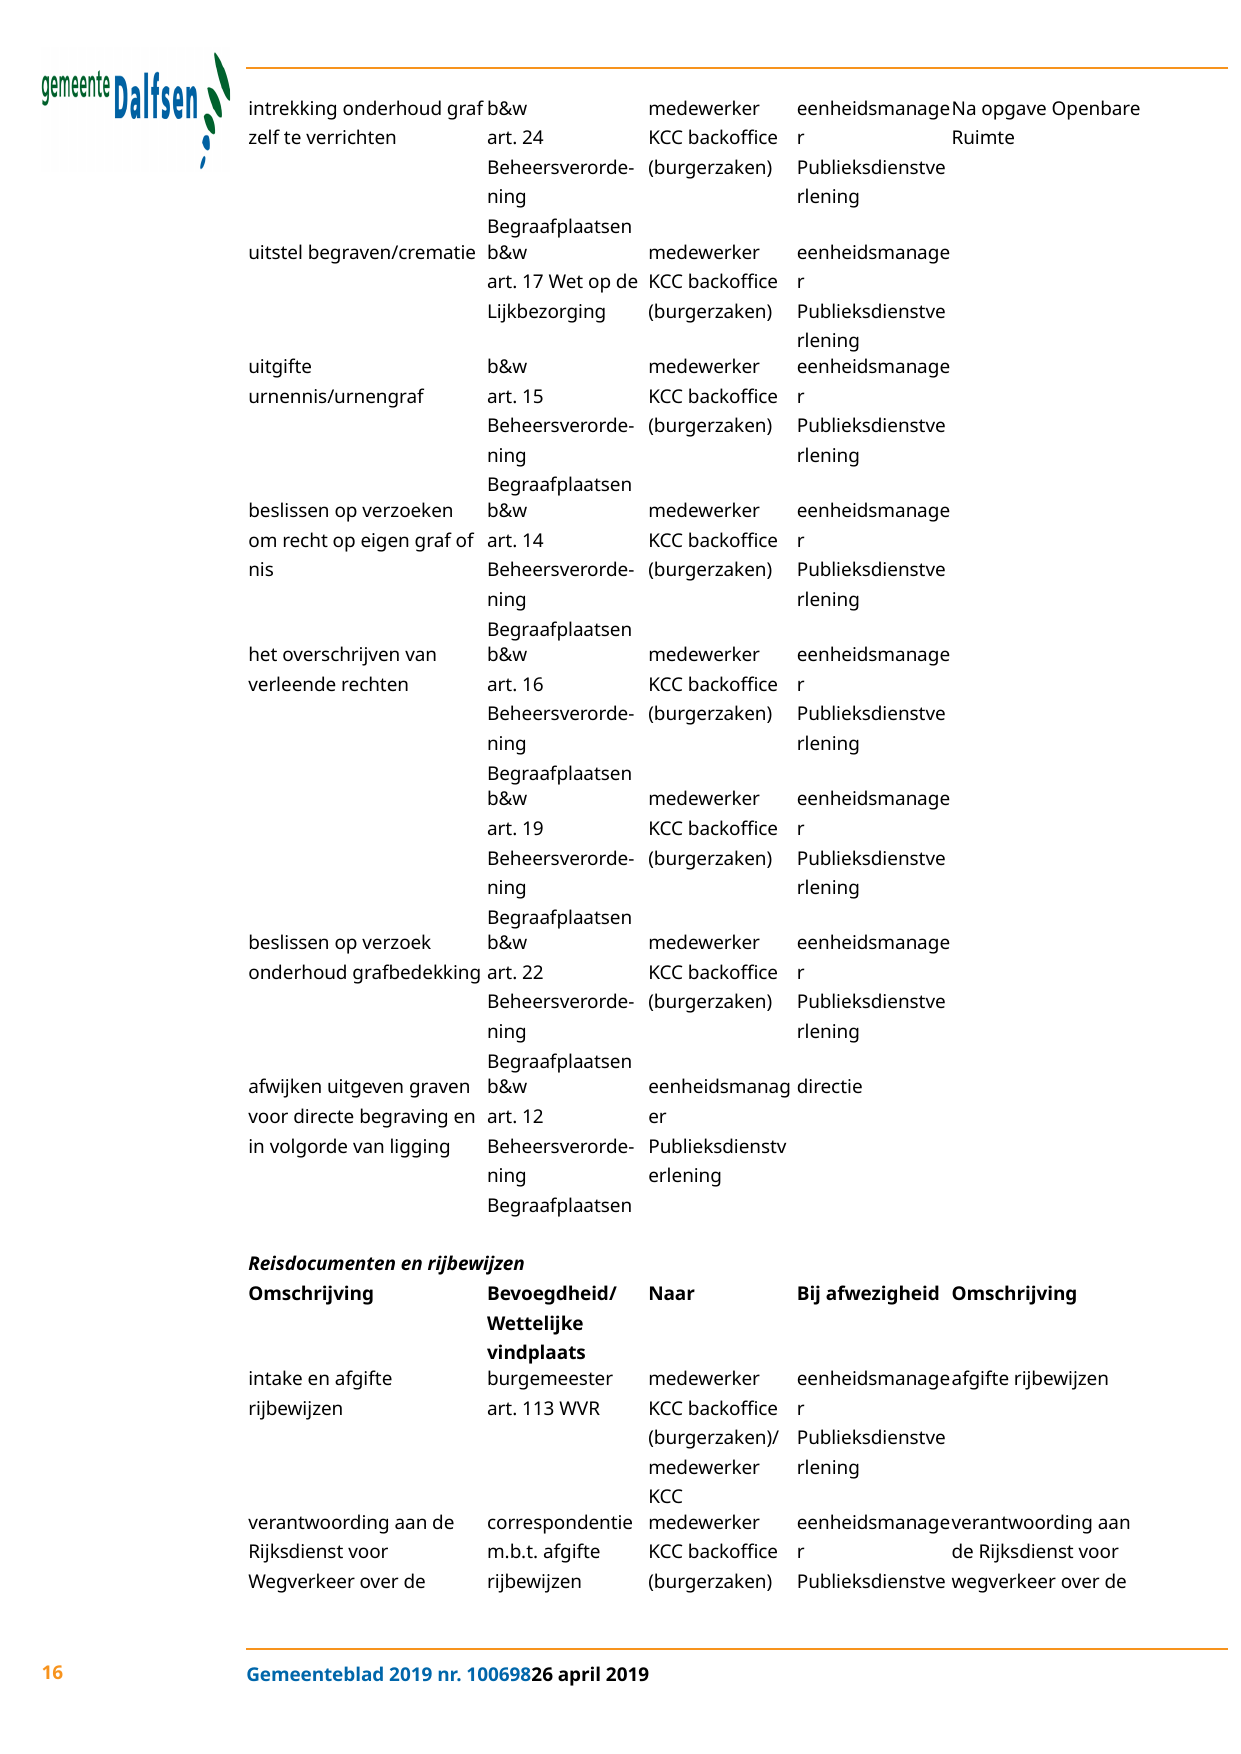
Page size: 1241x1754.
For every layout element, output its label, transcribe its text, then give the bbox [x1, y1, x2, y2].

table_cell b&w art. 19 Beheersverorde-ning Begraafplaatsen [487, 786, 648, 929]
table_header Omschrijving [951, 1280, 1152, 1365]
table_cell medewerker KCC backoffice (burgerzaken) [648, 353, 797, 497]
table_cell Na opgave Openbare Ruimte [951, 95, 1152, 239]
table_cell b&w art. 16 Beheersverorde-ning Begraafplaatsen [487, 641, 648, 786]
table_header Bevoegdheid/Wettelijke vindplaats [487, 1280, 648, 1365]
table_cell b&w art. 15 Beheersverorde-ning Begraafplaatsen [487, 353, 648, 497]
table_header Naar [648, 1280, 797, 1365]
table_cell verantwoording aan de Rijksdienst voor wegverkeer over de [951, 1509, 1152, 1594]
table_cell eenheidsmanager Publieksdienstverlening [797, 95, 951, 239]
table_cell eenheidsmanager Publieksdienstverlening [797, 239, 951, 353]
table_cell b&w art. 22 Beheersverorde-ning Begraafplaatsen [487, 930, 648, 1074]
table_cell burgemeester art. 113 WVR [487, 1365, 648, 1509]
table_cell eenheidsmanager Publieksdienstverlening [797, 353, 951, 497]
table_cell eenheidsmanager Publieksdienstverlening [797, 786, 951, 929]
picture [41, 47, 231, 172]
table_cell medewerker KCC backoffice (burgerzaken) [648, 95, 797, 239]
table_cell afwijken uitgeven graven voor directe begraving en in volgorde van ligging [248, 1074, 487, 1218]
table_header Omschrijving [248, 1280, 487, 1365]
table_cell eenheidsmanager Publieksdienstverlening [648, 1074, 797, 1218]
table_cell afgifte rijbewijzen [951, 1365, 1152, 1509]
table_cell beslissen op verzoeken om recht op eigen graf of nis [248, 498, 487, 641]
table_cell intake en afgifte rijbewijzen [248, 1365, 487, 1509]
table_cell medewerker KCC backoffice (burgerzaken) [648, 930, 797, 1074]
table_cell eenheidsmanager Publieksdienstve [797, 1509, 951, 1594]
table_cell b&w art. 24 Beheersverorde-ning Begraafplaatsen [487, 95, 648, 239]
table_cell medewerker KCC backoffice (burgerzaken) [648, 239, 797, 353]
table_cell [248, 786, 487, 929]
table_cell medewerker KCC backoffice (burgerzaken) [648, 1509, 797, 1594]
table_cell eenheidsmanager Publieksdienstverlening [797, 641, 951, 786]
table_cell [951, 353, 1152, 497]
table_cell eenheidsmanager Publieksdienstverlening [797, 1365, 951, 1509]
table_cell b&w art. 17 Wet op de Lijkbezorging [487, 239, 648, 353]
table_cell eenheidsmanager Publieksdienstverlening [797, 930, 951, 1074]
table_cell medewerker KCC backoffice (burgerzaken) [648, 641, 797, 786]
table_cell medewerker KCC backoffice (burgerzaken)/medewerker KCC [648, 1365, 797, 1509]
table_cell medewerker KCC backoffice (burgerzaken) [648, 498, 797, 641]
table_header Bij afwezigheid [797, 1280, 951, 1365]
table_cell [951, 239, 1152, 353]
table_cell [951, 786, 1152, 929]
table_cell eenheidsmanager Publieksdienstverlening [797, 498, 951, 641]
table_cell intrekking onderhoud graf zelf te verrichten [248, 95, 487, 239]
table_cell directie [797, 1074, 951, 1218]
table_cell b&w art. 12 Beheersverorde- ning Begraafplaatsen [487, 1074, 648, 1218]
table_cell [951, 641, 1152, 786]
table_cell beslissen op verzoek onderhoud grafbedekking [248, 930, 487, 1074]
table_cell uitgifte urnennis/urnengraf [248, 353, 487, 497]
table_cell uitstel begraven/crematie [248, 239, 487, 353]
table_cell [951, 930, 1152, 1074]
table_cell b&w art. 14 Beheersverorde-ning Begraafplaatsen [487, 498, 648, 641]
table_cell correspondentie m.b.t. afgifte rijbewijzen [487, 1509, 648, 1594]
table_cell medewerker KCC backoffice (burgerzaken) [648, 786, 797, 929]
table_cell [951, 1074, 1152, 1218]
table_cell verantwoording aan de Rijksdienst voor Wegverkeer over de [248, 1509, 487, 1594]
text Reisdocumenten en rijbewijzen [248, 1251, 1152, 1276]
table_cell het overschrijven van verleende rechten [248, 641, 487, 786]
table_cell [951, 498, 1152, 641]
